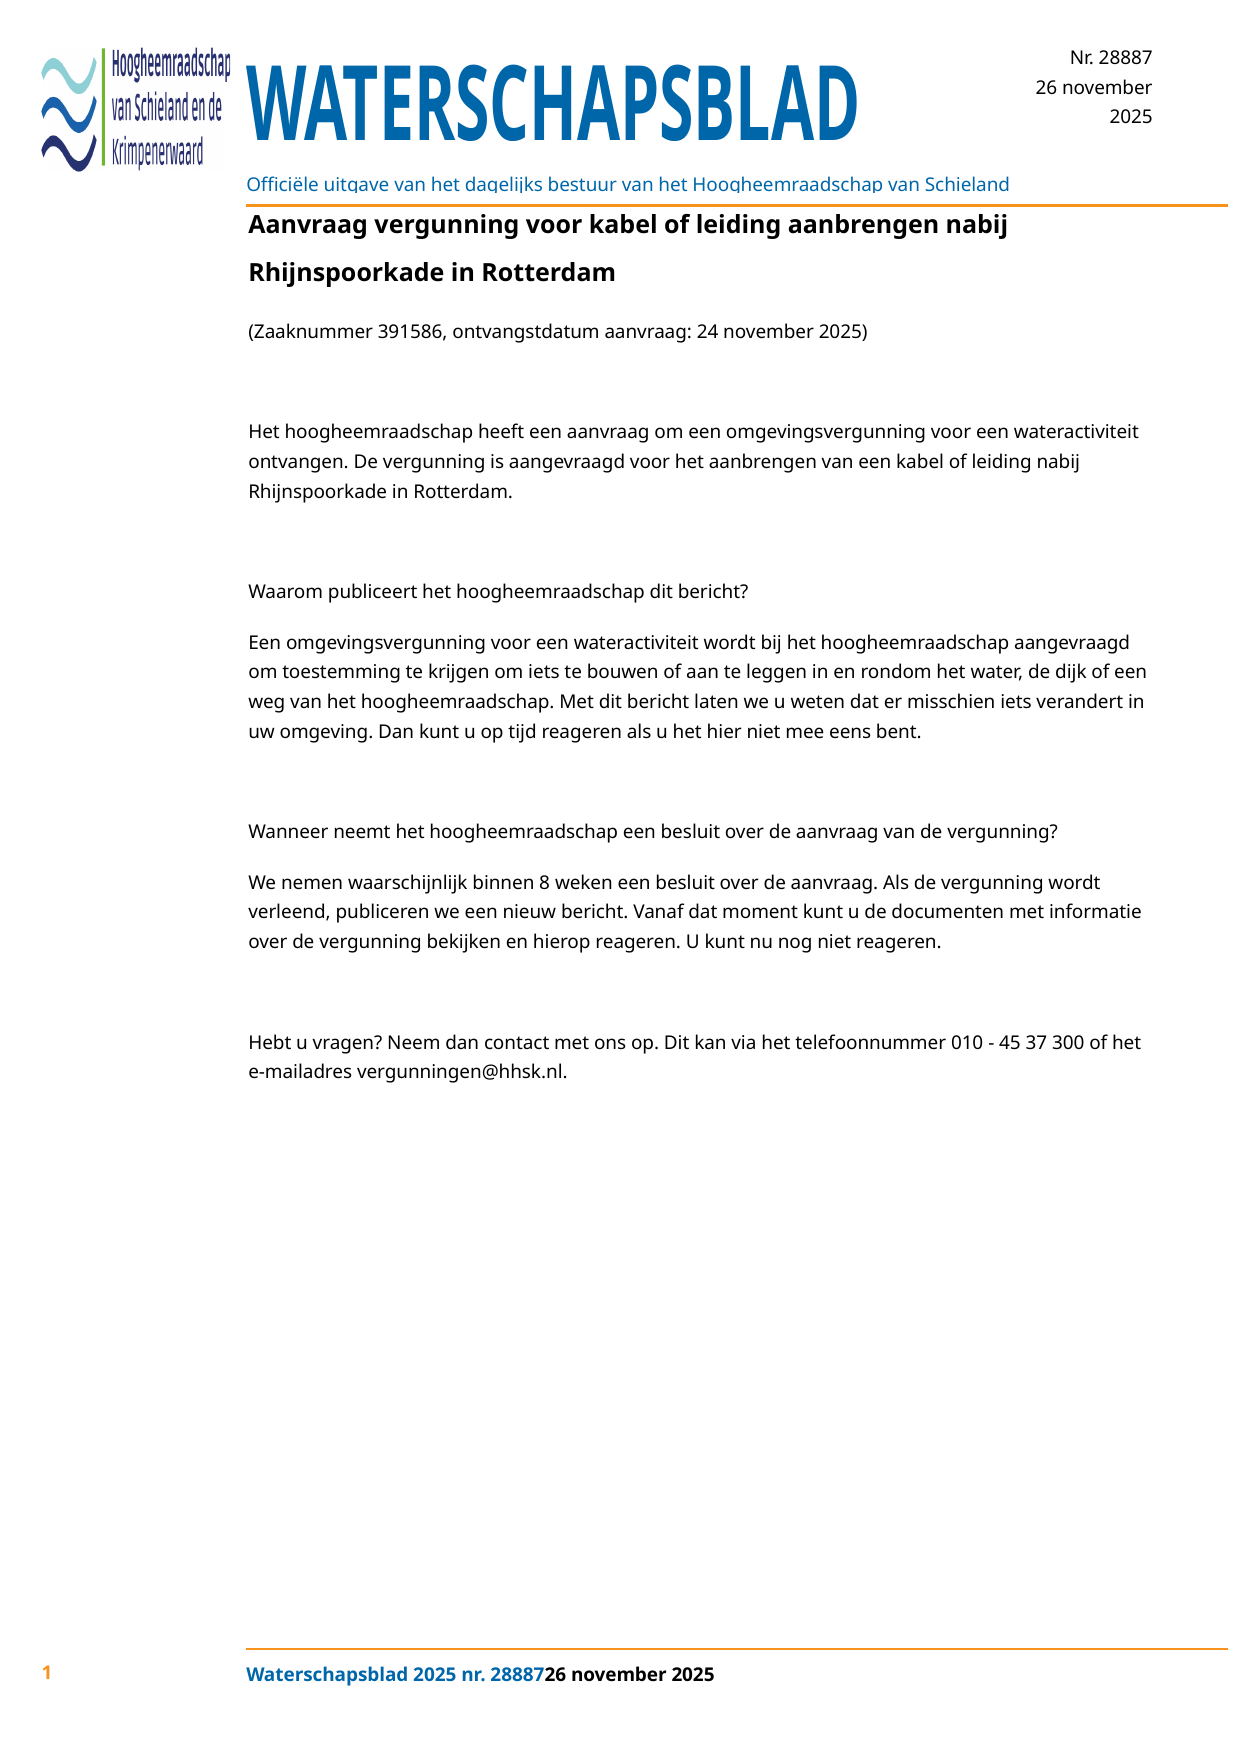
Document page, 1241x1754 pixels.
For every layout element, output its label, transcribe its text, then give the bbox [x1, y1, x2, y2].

text We nemen waarschijnlijk binnen 8 weken een besluit over de aanvraag. Als de vergunning wordt verleend, publiceren we een nieuw bericht. Vanaf dat moment kunt u de documenten met informatie over de vergunning bekijken en hierop reageren. U kunt nu nog niet reageren. [248, 869, 1152, 954]
text Aanvraag vergunning voor kabel of leiding aanbrengen nabij Rhijnspoorkade in Rotterdam [248, 207, 1152, 288]
picture [41, 47, 231, 172]
text Een omgevingsvergunning voor een wateractiviteit wordt bij het hoogheemraadschap aangevraagd om toestemming te krijgen om iets te bouwen of aan te leggen in en rondom het water, de dijk of een weg van het hoogheemraadschap. Met dit bericht laten we u weten dat er misschien iets verandert in uw omgeving. Dan kunt u op tijd reageren als u het hier niet mee eens bent. [248, 629, 1152, 744]
text Waarom publiceert het hoogheemraadschap dit bericht? [248, 579, 1152, 604]
text Wanneer neemt het hoogheemraadschap een besluit over de aanvraag van de vergunning? [248, 819, 1152, 844]
text Het hoogheemraadschap heeft een aanvraag om een omgevingsvergunning voor een wateractiviteit ontvangen. De vergunning is aangevraagd voor het aanbrengen van een kabel of leiding nabij Rhijnspoorkade in Rotterdam. [248, 419, 1152, 504]
text (Zaaknummer 391586, ontvangstdatum aanvraag: 24 november 2025) [248, 318, 1152, 344]
text Hebt u vragen? Neem dan contact met ons op. Dit kan via het telefoonnummer 010 - 45 37 300 of het e-mailadres vergunningen@hhsk.nl. [248, 1029, 1152, 1084]
